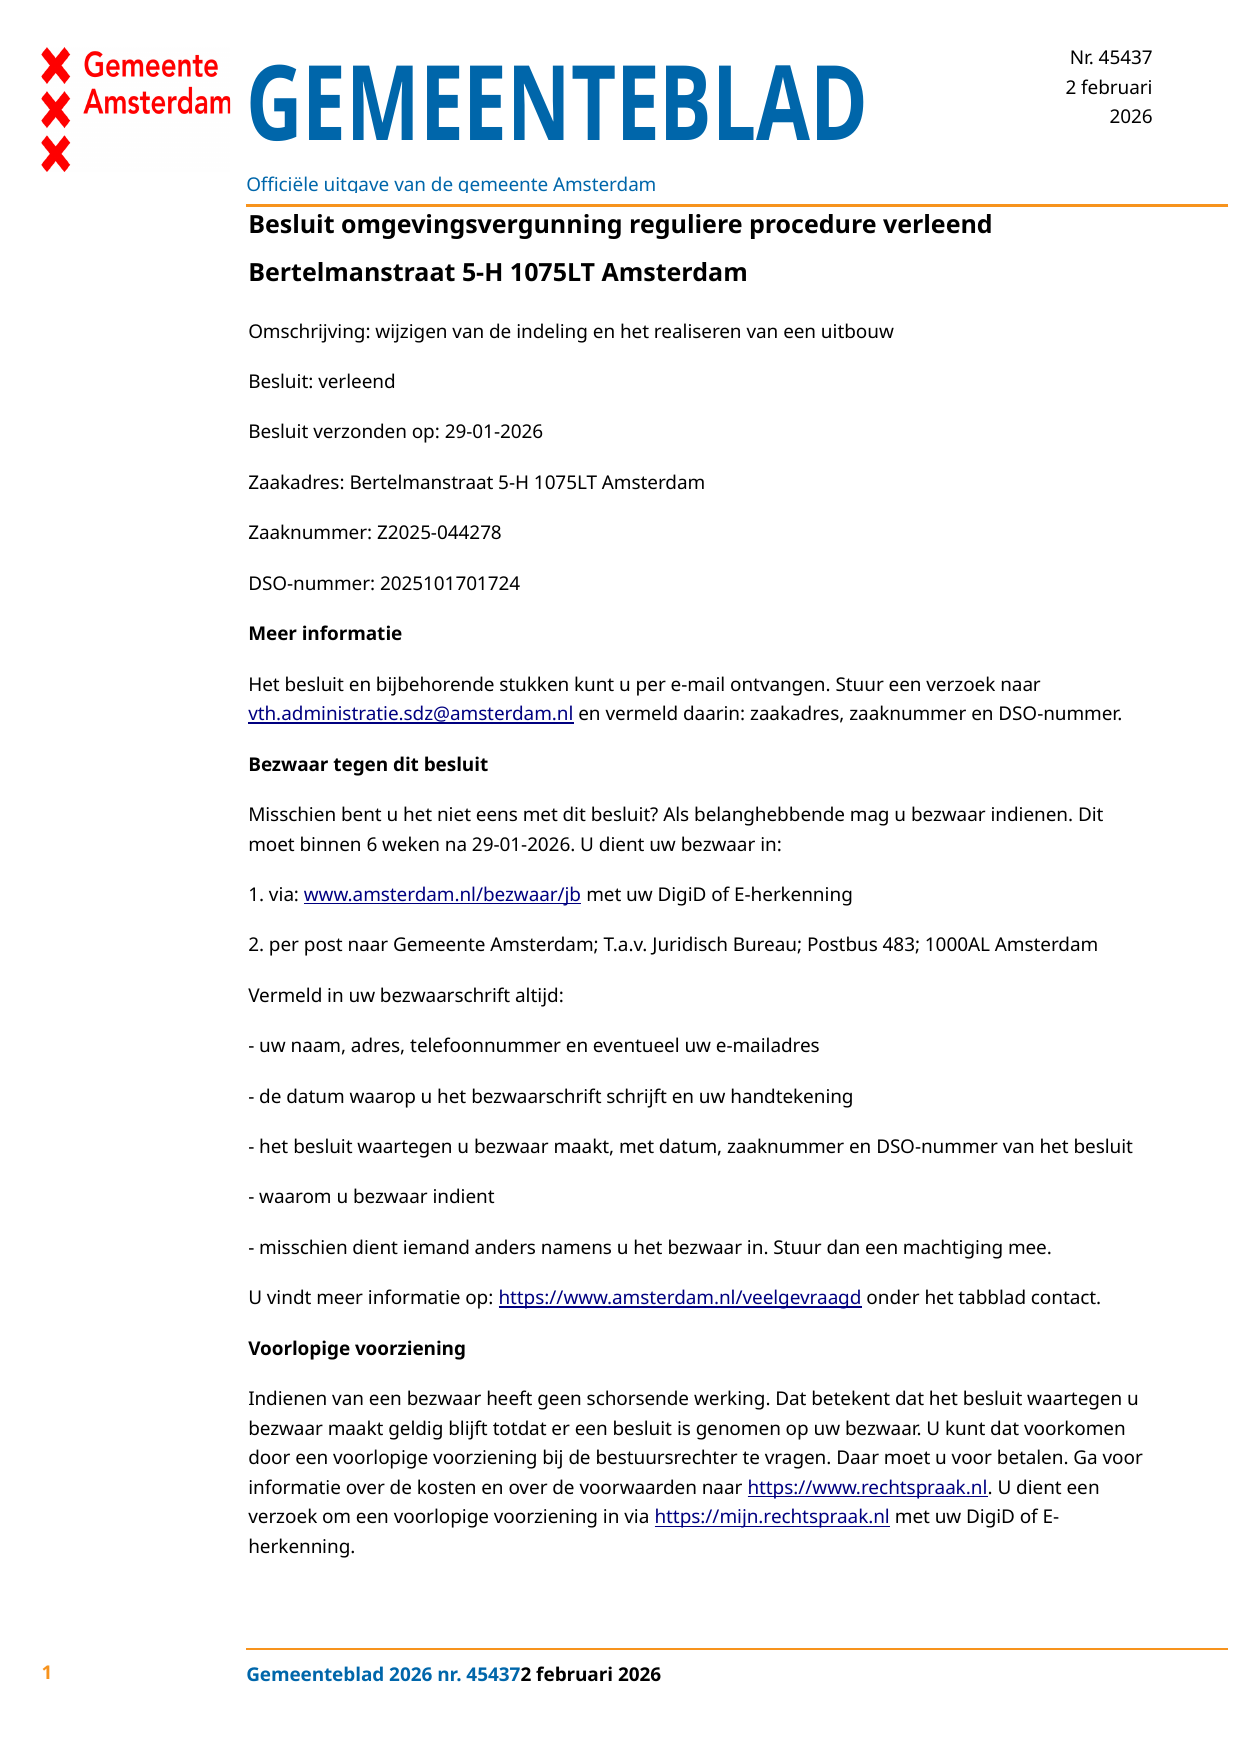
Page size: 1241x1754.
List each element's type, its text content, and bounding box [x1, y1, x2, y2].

text DSO-nummer: 2025101701724 [248, 570, 1152, 596]
text 2. per post naar Gemeente Amsterdam; T.a.v. Juridisch Bureau; Postbus 483; 1000AL Amsterdam [248, 932, 1152, 957]
text Bezwaar tegen dit besluit [248, 751, 1152, 777]
text Besluit: verleend [248, 368, 1152, 394]
text Misschien bent u het niet eens met dit besluit? Als belanghebbende mag u bezwaar indienen. Dit moet binnen 6 weken na 29-01-2026. U dient uw bezwaar in: [248, 801, 1152, 857]
text Besluit omgevingsvergunning reguliere procedure verleend Bertelmanstraat 5-H 1075LT Amsterdam [248, 207, 1152, 288]
picture [41, 47, 231, 172]
text Indienen van een bezwaar heeft geen schorsende werking. Dat betekent dat het besluit waartegen u bezwaar maakt geldig blijft totdat er een besluit is genomen op uw bezwaar. U kunt dat voorkomen door een voorlopige voorziening bij de bestuursrechter te vragen. Daar moet u voor betalen. Ga voor informatie over de kosten en over de voorwaarden naar https://www.rechtspraak.nl. U dient een verzoek om een voorlopige voorziening in via https://mijn.rechtspraak.nl met uw DigiD of E-herkenning. [248, 1385, 1152, 1559]
text Voorlopige voorziening [248, 1335, 1152, 1361]
text U vindt meer informatie op: https://www.amsterdam.nl/veelgevraagd onder het tabblad contact. [248, 1284, 1152, 1310]
text - uw naam, adres, telefoonnummer en eventueel uw e-mailadres [248, 1032, 1152, 1058]
text Zaaknummer: Z2025-044278 [248, 519, 1152, 545]
text - misschien dient iemand anders namens u het bezwaar in. Stuur dan een machtiging mee. [248, 1234, 1152, 1260]
text Het besluit en bijbehorende stukken kunt u per e-mail ontvangen. Stuur een verzoek naar vth.administratie.sdz@amsterdam.nl en vermeld daarin: zaakadres, zaaknummer en DSO-nummer. [248, 671, 1152, 726]
text Omschrijving: wijzigen van de indeling en het realiseren van een uitbouw [248, 318, 1152, 344]
text - het besluit waartegen u bezwaar maakt, met datum, zaaknummer en DSO-nummer van het besluit [248, 1133, 1152, 1159]
text Zaakadres: Bertelmanstraat 5-H 1075LT Amsterdam [248, 469, 1152, 495]
text Vermeld in uw bezwaarschrift altijd: [248, 982, 1152, 1008]
text Meer informatie [248, 620, 1152, 646]
text Besluit verzonden op: 29-01-2026 [248, 419, 1152, 444]
text - waarom u bezwaar indient [248, 1184, 1152, 1209]
text 1. via: www.amsterdam.nl/bezwaar/jb met uw DigiD of E-herkenning [248, 881, 1152, 907]
text - de datum waarop u het bezwaarschrift schrijft en uw handtekening [248, 1083, 1152, 1109]
